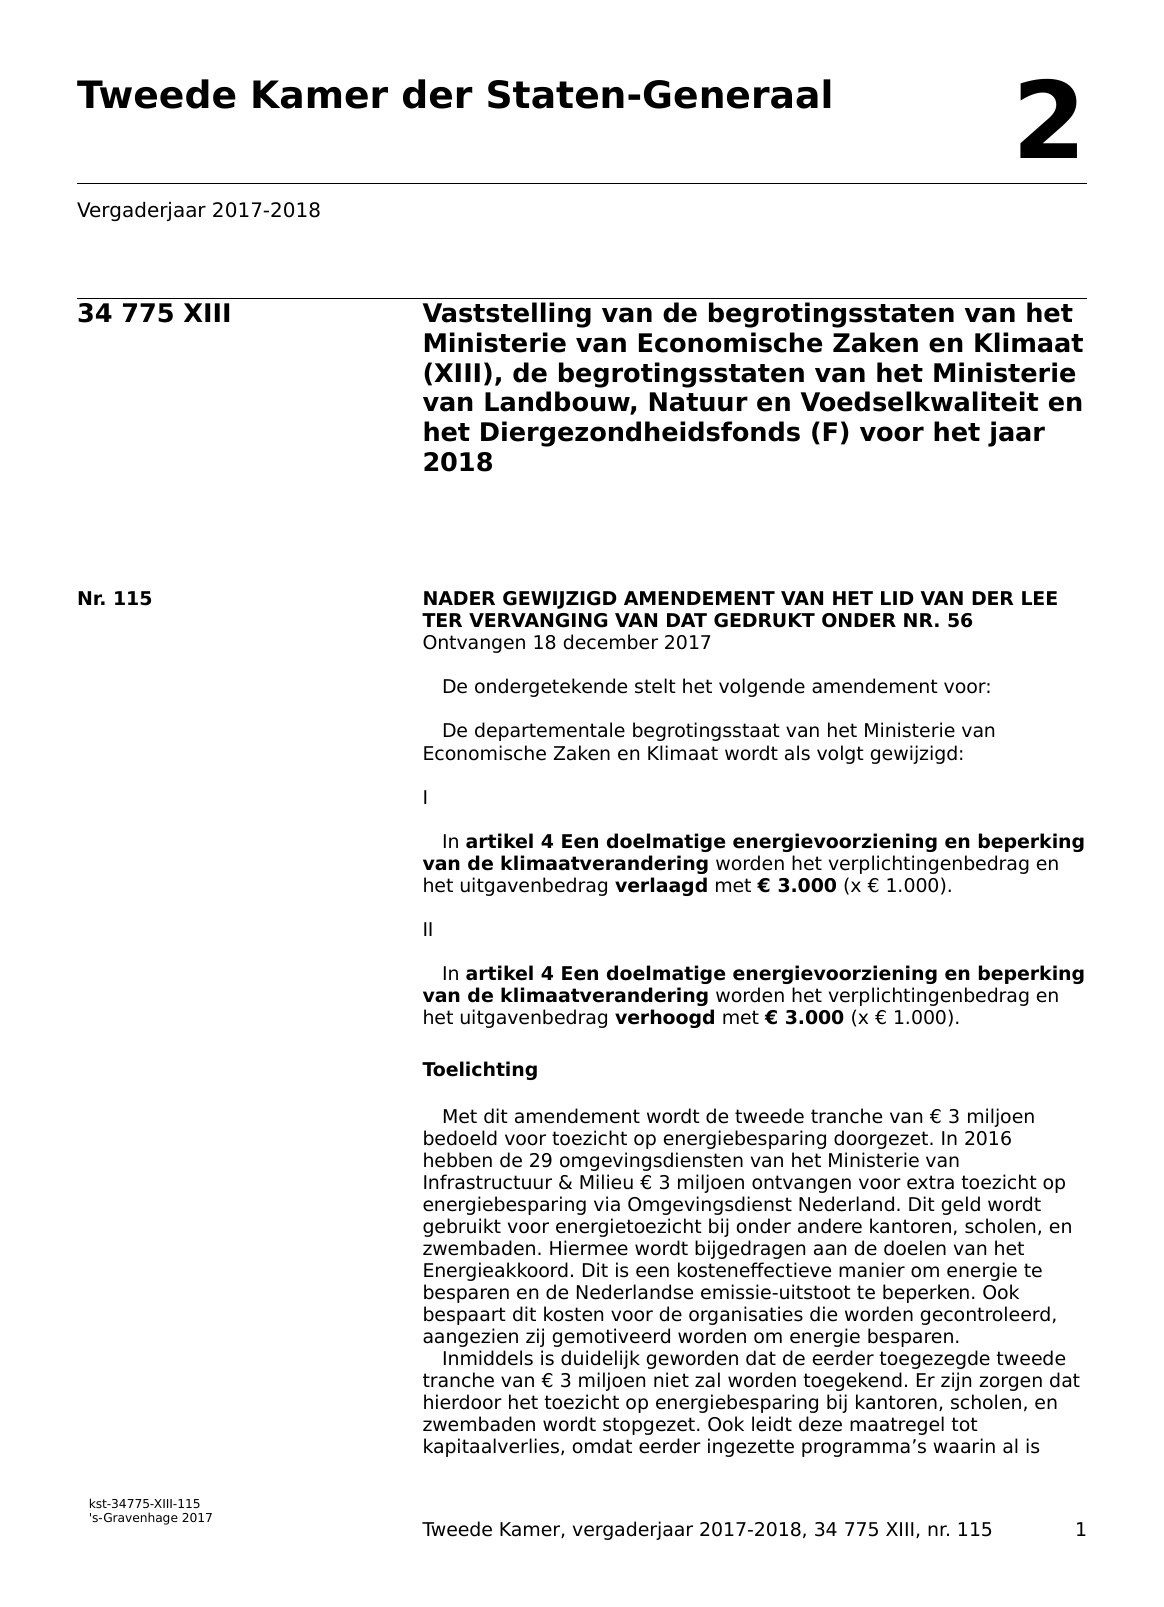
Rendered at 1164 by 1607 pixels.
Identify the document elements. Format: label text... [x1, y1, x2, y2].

table_header Tweede Kamer der Staten-Generaal [77, 59, 886, 183]
text Ontvangen 18 december 2017 [422, 632, 1087, 654]
text De ondergetekende stelt het volgende amendement voor: [422, 676, 1087, 698]
text Inmiddels is duidelijk geworden dat de eerder toegezegde tweede tranche van € 3 miljoen niet zal worden toegekend. Er zijn zorgen dat hierdoor het toezicht op energiebesparing bij kantoren, scholen, en zwembaden wordt stopgezet. Ook leidt deze maatregel tot kapitaalverlies, omdat eerder ingezette programma’s waarin al is [422, 1348, 1087, 1458]
text kst-34775-XIII-115 [88, 1497, 323, 1511]
table_header 2 [886, 59, 1087, 183]
text I [422, 787, 1087, 808]
text In artikel 4 Een doelmatige energievoorziening en beperking van de klimaatverandering worden het verplichtingenbedrag en het uitgavenbedrag verlaagd met € 3.000 (x € 1.000). [422, 831, 1087, 897]
text 's-Gravenhage 2017 [88, 1511, 323, 1525]
text Met dit amendement wordt de tweede tranche van € 3 miljoen bedoeld voor toezicht op energiebesparing doorgezet. In 2016 hebben de 29 omgevingsdiensten van het Ministerie van Infrastructuur & Milieu € 3 miljoen ontvangen voor extra toezicht op energiebesparing via Omgevingsdienst Nederland. Dit geld wordt gebruikt voor energietoezicht bij onder andere kantoren, scholen, en zwembaden. Hiermee wordt bijgedragen aan de doelen van het Energieakkoord. Dit is een kosteneffectieve manier om energie te besparen en de Nederlandse emissie-uitstoot te beperken. Ook bespaart dit kosten voor de organisaties die worden gecontroleerd, aangezien zij gemotiveerd worden om energie besparen. [422, 1106, 1087, 1348]
text De departementale begrotingsstaat van het Ministerie van Economische Zaken en Klimaat wordt als volgt gewijzigd: [422, 720, 1087, 764]
subtitle 34 775 XIII Vaststelling van de begrotingsstaten van het Ministerie van Economische Zaken en Klimaat (XIII), de begrotingsstaten van het Ministerie van Landbouw, Natuur en Voedselkwaliteit en het Diergezondheidsfonds (F) voor het jaar 2018 [77, 299, 1087, 477]
table_cell Vergaderjaar 2017-2018 [77, 184, 1087, 298]
text II [422, 919, 1087, 941]
subtitle Toelichting [422, 1059, 1087, 1081]
subtitle Nr. 115 NADER GEWIJZIGD AMENDEMENT VAN HET LID VAN DER LEE TER VERVANGING VAN DAT GEDRUKT ONDER NR. 56 [77, 588, 1087, 632]
text In artikel 4 Een doelmatige energievoorziening en beperking van de klimaatverandering worden het verplichtingenbedrag en het uitgavenbedrag verhoogd met € 3.000 (x € 1.000). [422, 963, 1087, 1029]
